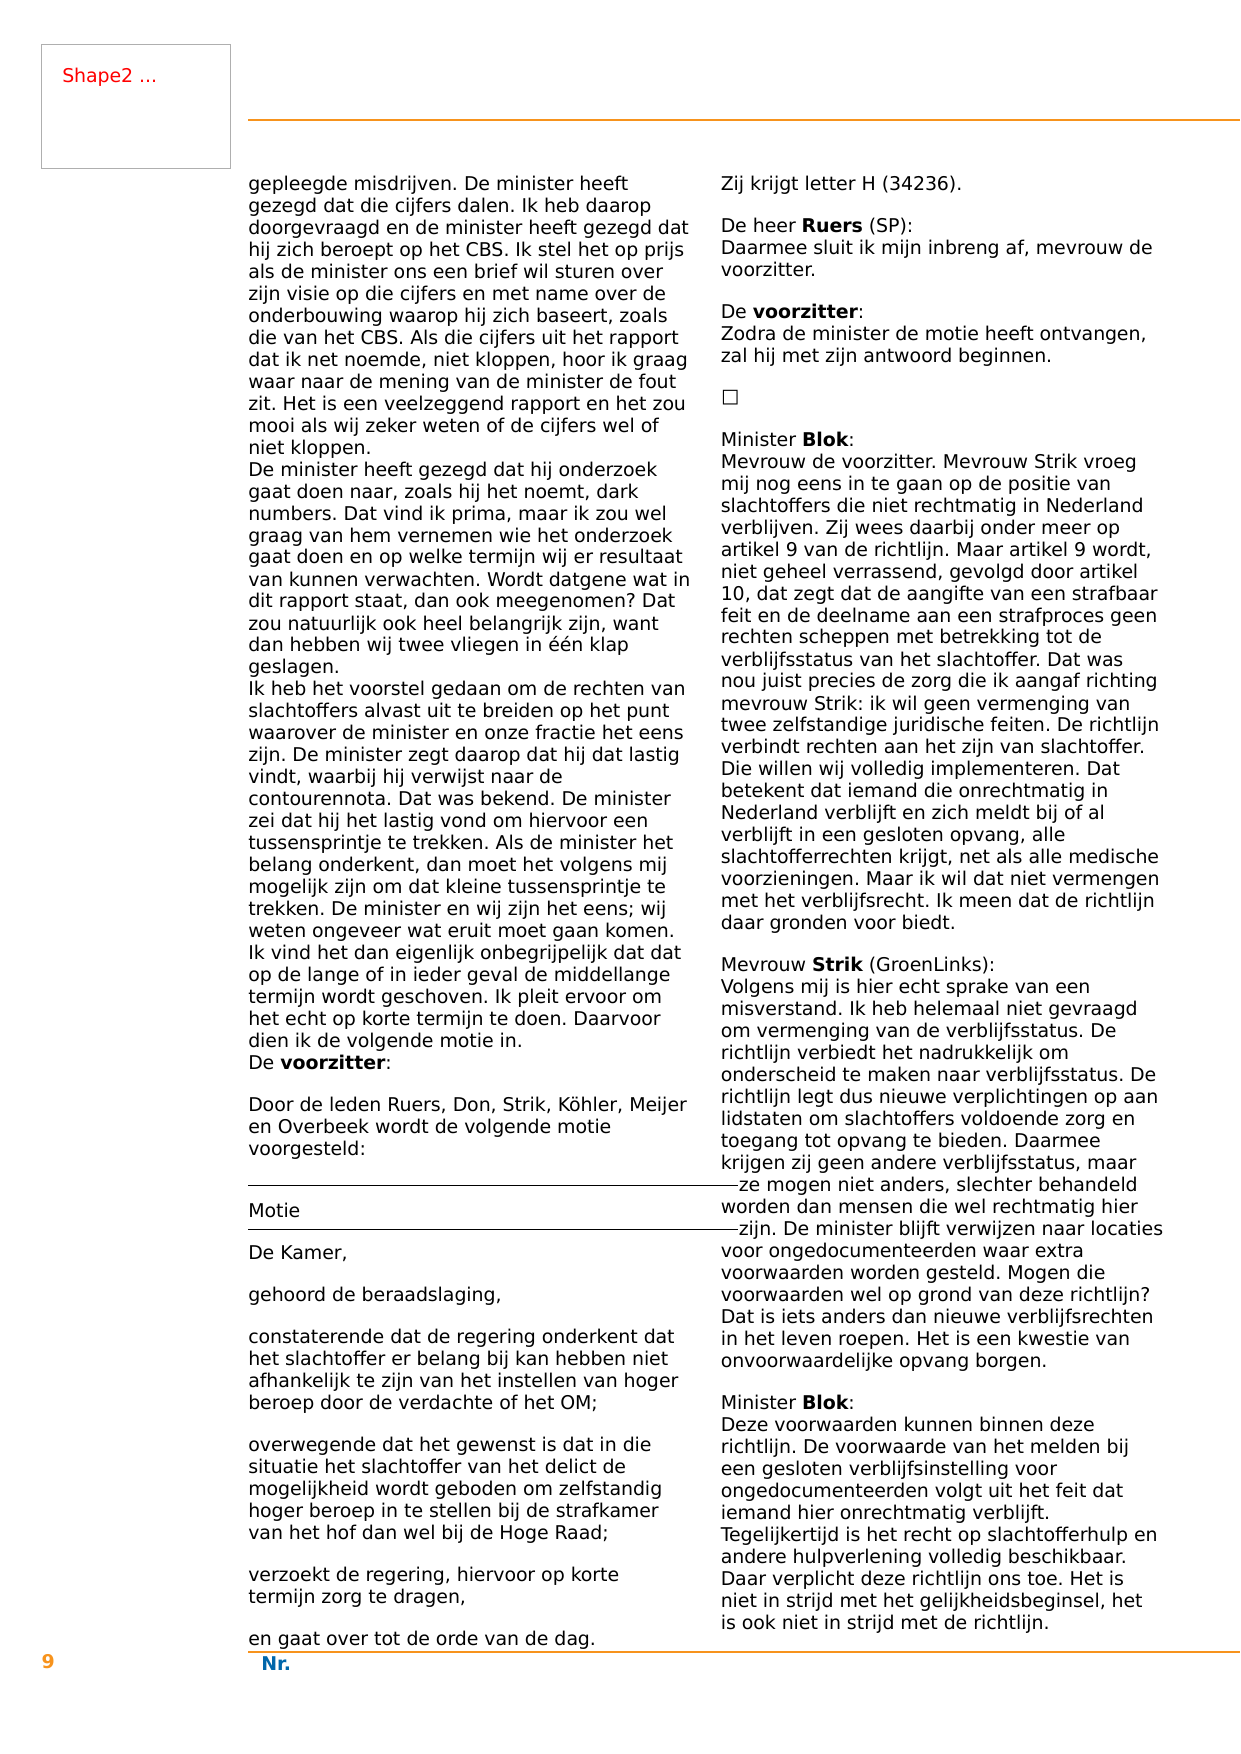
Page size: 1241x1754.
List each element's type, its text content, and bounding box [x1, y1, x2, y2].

text Mevrouw de voorzitter. Mevrouw Strik vroeg mij nog eens in te gaan op de positie van slachtoffers die niet rechtmatig in Nederland verblijven. Zij wees daarbij onder meer op artikel 9 van de richtlijn. Maar artikel 9 wordt, niet geheel verrassend, gevolgd door artikel 10, dat zegt dat de aangifte van een strafbaar feit en de deelname aan een strafproces geen rechten scheppen met betrekking tot de verblijfsstatus van het slachtoffer. Dat was nou juist precies de zorg die ik aangaf richting mevrouw Strik: ik wil geen vermenging van twee zelfstandige juridische feiten. De richtlijn verbindt rechten aan het zijn van slachtoffer. Die willen wij volledig implementeren. Dat betekent dat iemand die onrechtmatig in Nederland verblijft en zich meldt bij of al verblijft in een gesloten opvang, alle slachtofferrechten krijgt, net als alle medische voorzieningen. Maar ik wil dat niet vermengen met het verblijfsrecht. Ik meen dat de richtlijn daar gronden voor biedt. [721, 451, 1163, 934]
text gehoord de beraadslaging, [248, 1284, 691, 1306]
text overwegende dat het gewenst is dat in die situatie het slachtoffer van het delict de mogelijkheid wordt geboden om zelfstandig hoger beroep in te stellen bij de strafkamer van het hof dan wel bij de Hoge Raad; [248, 1434, 691, 1543]
text Deze voorwaarden kunnen binnen deze richtlijn. De voorwaarde van het melden bij een gesloten verblijfsinstelling voor ongedocumenteerden volgt uit het feit dat iemand hier onrechtmatig verblijft. Tegelijkertijd is het recht op slachtofferhulp en andere hulpverlening volledig beschikbaar. Daar verplicht deze richtlijn ons toe. Het is niet in strijd met het gelijkheidsbeginsel, het is ook niet in strijd met de richtlijn. [721, 1414, 1163, 1633]
text Volgens mij is hier echt sprake van een misverstand. Ik heb helemaal niet gevraagd om vermenging van de verblijfsstatus. De richtlijn verbiedt het nadrukkelijk om onderscheid te maken naar verblijfsstatus. De richtlijn legt dus nieuwe verplichtingen op aan lidstaten om slachtoffers voldoende zorg en toegang tot opvang te bieden. Daarmee krijgen zij geen andere verblijfsstatus, maar ze mogen niet anders, slechter behandeld worden dan mensen die wel rechtmatig hier zijn. De minister blijft verwijzen naar locaties voor ongedocumenteerden waar extra voorwaarden worden gesteld. Mogen die voorwaarden wel op grond van deze richtlijn? Dat is iets anders dan nieuwe verblijfsrechten in het leven roepen. Het is een kwestie van onvoorwaardelijke opvang borgen. [721, 976, 1163, 1372]
text De Kamer, [248, 1242, 691, 1264]
text De voorzitter: [248, 1052, 691, 1074]
text ⬜ [721, 387, 1163, 409]
text De heer Ruers (SP): [721, 215, 1163, 237]
text De voorzitter: [721, 301, 1163, 323]
text De minister heeft gezegd dat hij onderzoek gaat doen naar, zoals hij het noemt, dark numbers. Dat vind ik prima, maar ik zou wel graag van hem vernemen wie het onderzoek gaat doen en op welke termijn wij er resultaat van kunnen verwachten. Wordt datgene wat in dit rapport staat, dan ook meegenomen? Dat zou natuurlijk ook heel belangrijk zijn, want dan hebben wij twee vliegen in één klap geslagen. [248, 458, 691, 678]
text Ik heb het voorstel gedaan om de rechten van slachtoffers alvast uit te breiden op het punt waarover de minister en onze fractie het eens zijn. De minister zegt daarop dat hij dat lastig vindt, waarbij hij verwijst naar de contourennota. Dat was bekend. De minister zei dat hij het lastig vond om hiervoor een tussensprintje te trekken. Als de minister het belang onderkent, dan moet het volgens mij mogelijk zijn om dat kleine tussensprintje te trekken. De minister en wij zijn het eens; wij weten ongeveer wat eruit moet gaan komen. Ik vind het dan eigenlijk onbegrijpelijk dat dat op de lange of in ieder geval de middellange termijn wordt geschoven. Ik pleit ervoor om het echt op korte termijn te doen. Daarvoor dien ik de volgende motie in. [248, 678, 691, 1052]
text verzoekt de regering, hiervoor op korte termijn zorg te dragen, [248, 1563, 691, 1607]
text constaterende dat de regering onderkent dat het slachtoffer er belang bij kan hebben niet afhankelijk te zijn van het instellen van hoger beroep door de verdachte of het OM; [248, 1326, 691, 1414]
text Motie [248, 1200, 691, 1222]
text Zodra de minister de motie heeft ontvangen, zal hij met zijn antwoord beginnen. [721, 323, 1163, 367]
text Minister Blok: [721, 429, 1163, 451]
text Mevrouw Strik (GroenLinks): [721, 954, 1163, 976]
text Minister Blok: [721, 1392, 1163, 1414]
text en gaat over tot de orde van de dag. [248, 1627, 691, 1649]
text Door de leden Ruers, Don, Strik, Köhler, Meijer en Overbeek wordt de volgende motie voorgesteld: [248, 1094, 691, 1160]
text gepleegde misdrijven. De minister heeft gezegd dat die cijfers dalen. Ik heb daarop doorgevraagd en de minister heeft gezegd dat hij zich beroept op het CBS. Ik stel het op prijs als de minister ons een brief wil sturen over zijn visie op die cijfers en met name over de onderbouwing waarop hij zich baseert, zoals die van het CBS. Als die cijfers uit het rapport dat ik net noemde, niet kloppen, hoor ik graag waar naar de mening van de minister de fout zit. Het is een veelzeggend rapport en het zou mooi als wij zeker weten of de cijfers wel of niet kloppen. [248, 173, 691, 458]
text Zij krijgt letter H (34236). [721, 173, 1163, 195]
text Daarmee sluit ik mijn inbreng af, mevrouw de voorzitter. [721, 237, 1163, 281]
